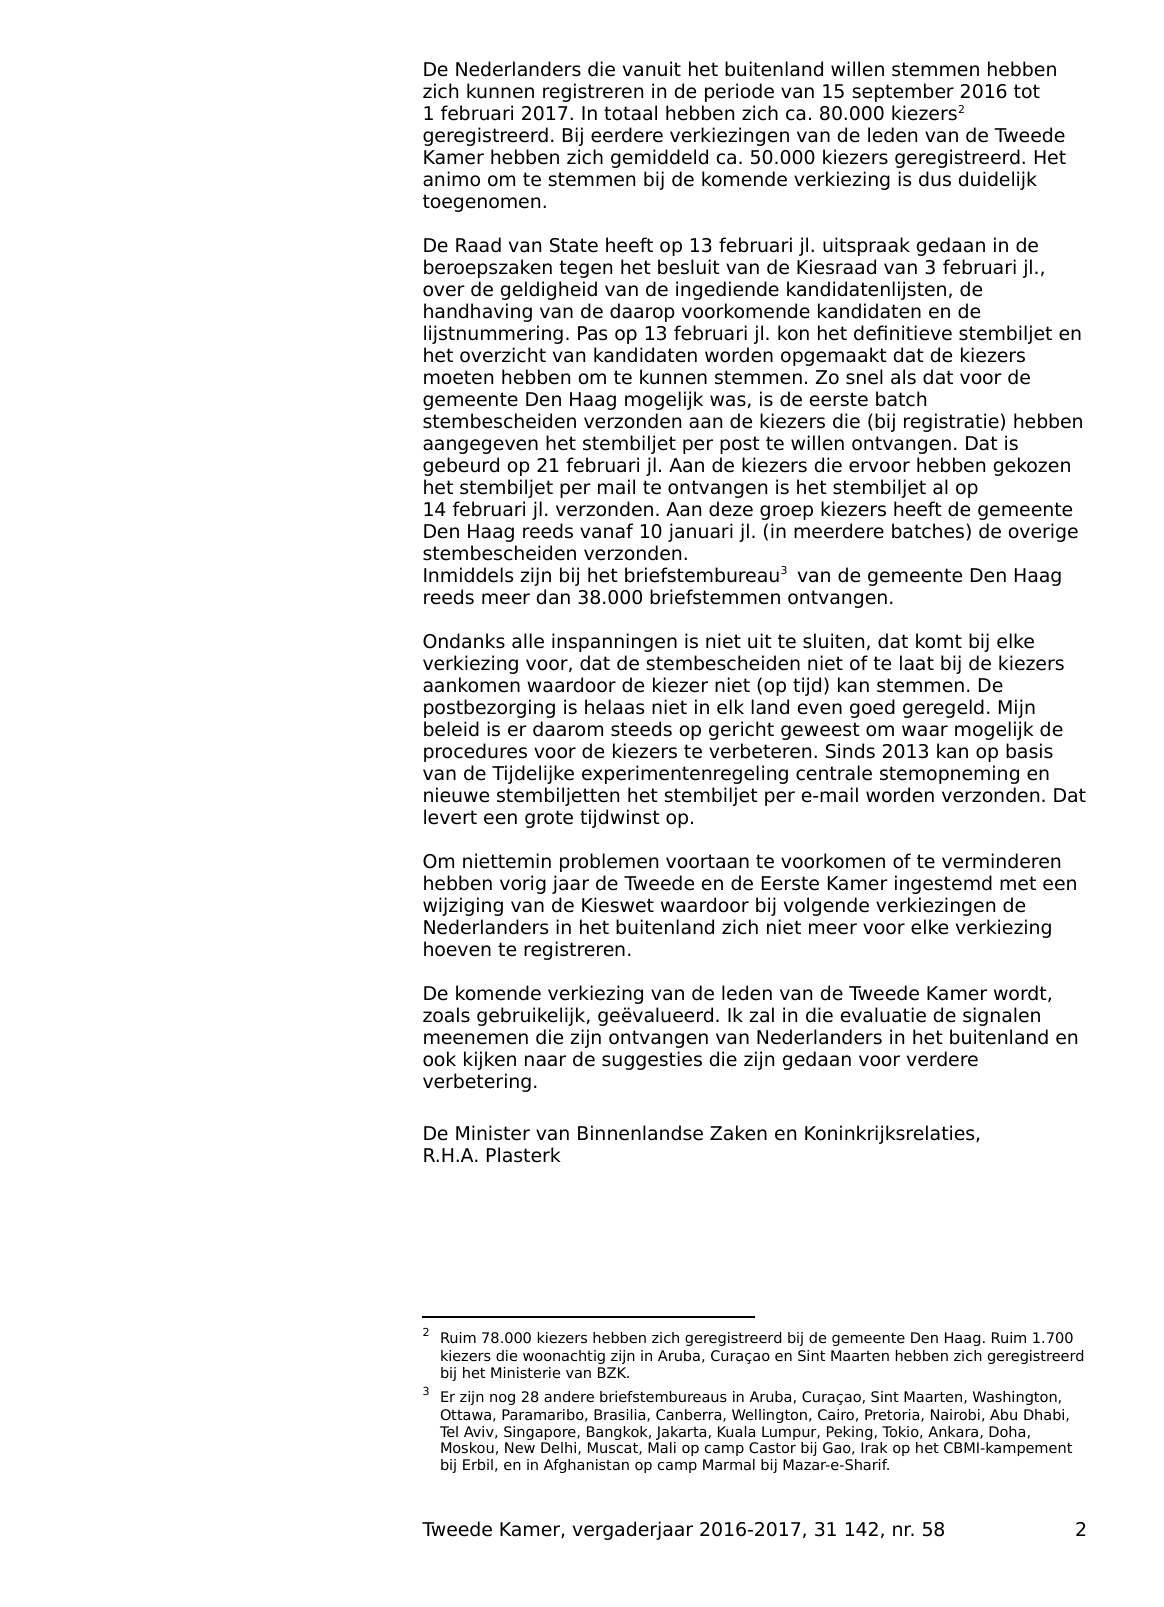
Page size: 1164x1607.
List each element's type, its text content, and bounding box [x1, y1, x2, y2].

text Om niettemin problemen voortaan te voorkomen of te verminderen hebben vorig jaar de Tweede en de Eerste Kamer ingestemd met een wijziging van de Kieswet waardoor bij volgende verkiezingen de Nederlanders in het buitenland zich niet meer voor elke verkiezing hoeven te registreren. [422, 851, 1087, 961]
text De Nederlanders die vanuit het buitenland willen stemmen hebben zich kunnen registreren in de periode van 15 september 2016 tot 1 februari 2017. In totaal hebben zich ca. 80.000 kiezers geregistreerd. Bij eerdere verkiezingen van de leden van de Tweede Kamer hebben zich gemiddeld ca. 50.000 kiezers geregistreerd. Het animo om te stemmen bij de komende verkiezing is dus duidelijk toegenomen. [422, 59, 1087, 213]
text Ruim 78.000 kiezers hebben zich geregistreerd bij de gemeente Den Haag. Ruim 1.700 kiezers die woonachtig zijn in Aruba, Curaçao en Sint Maarten hebben zich geregistreerd bij het Ministerie van BZK. [422, 1326, 1087, 1382]
text De Minister van Binnenlandse Zaken en Koninkrijksrelaties, R.H.A. Plasterk [422, 1123, 1087, 1167]
text De Raad van State heeft op 13 februari jl. uitspraak gedaan in de beroepszaken tegen het besluit van de Kiesraad van 3 februari jl., over de geldigheid van de ingediende kandidatenlijsten, de handhaving van de daarop voorkomende kandidaten en de lijstnummering. Pas op 13 februari jl. kon het definitieve stembiljet en het overzicht van kandidaten worden opgemaakt dat de kiezers moeten hebben om te kunnen stemmen. Zo snel als dat voor de gemeente Den Haag mogelijk was, is de eerste batch stembescheiden verzonden aan de kiezers die (bij registratie) hebben aangegeven het stembiljet per post te willen ontvangen. Dat is gebeurd op 21 februari jl. Aan de kiezers die ervoor hebben gekozen het stembiljet per mail te ontvangen is het stembiljet al op 14 februari jl. verzonden. Aan deze groep kiezers heeft de gemeente Den Haag reeds vanaf 10 januari jl. (in meerdere batches) de overige stembescheiden verzonden. [422, 235, 1087, 565]
text Ondanks alle inspanningen is niet uit te sluiten, dat komt bij elke verkiezing voor, dat de stembescheiden niet of te laat bij de kiezers aankomen waardoor de kiezer niet (op tijd) kan stemmen. De postbezorging is helaas niet in elk land even goed geregeld. Mijn beleid is er daarom steeds op gericht geweest om waar mogelijk de procedures voor de kiezers te verbeteren. Sinds 2013 kan op basis van de Tijdelijke experimentenregeling centrale stemopneming en nieuwe stembiljetten het stembiljet per e-mail worden verzonden. Dat levert een grote tijdwinst op. [422, 631, 1087, 829]
text Er zijn nog 28 andere briefstembureaus in Aruba, Curaçao, Sint Maarten, Washington, Ottawa, Paramaribo, Brasilia, Canberra, Wellington, Cairo, Pretoria, Nairobi, Abu Dhabi, Tel Aviv, Singapore, Bangkok, Jakarta, Kuala Lumpur, Peking, Tokio, Ankara, Doha, Moskou, New Delhi, Muscat, Mali op camp Castor bij Gao, Irak op het CBMI-kampement bij Erbil, en in Afghanistan op camp Marmal bij Mazar-e-Sharif. [422, 1385, 1087, 1474]
text Inmiddels zijn bij het briefstembureau van de gemeente Den Haag reeds meer dan 38.000 briefstemmen ontvangen. [422, 565, 1087, 609]
text De komende verkiezing van de leden van de Tweede Kamer wordt, zoals gebruikelijk, geëvalueerd. Ik zal in die evaluatie de signalen meenemen die zijn ontvangen van Nederlanders in het buitenland en ook kijken naar de suggesties die zijn gedaan voor verdere verbetering. [422, 983, 1087, 1093]
